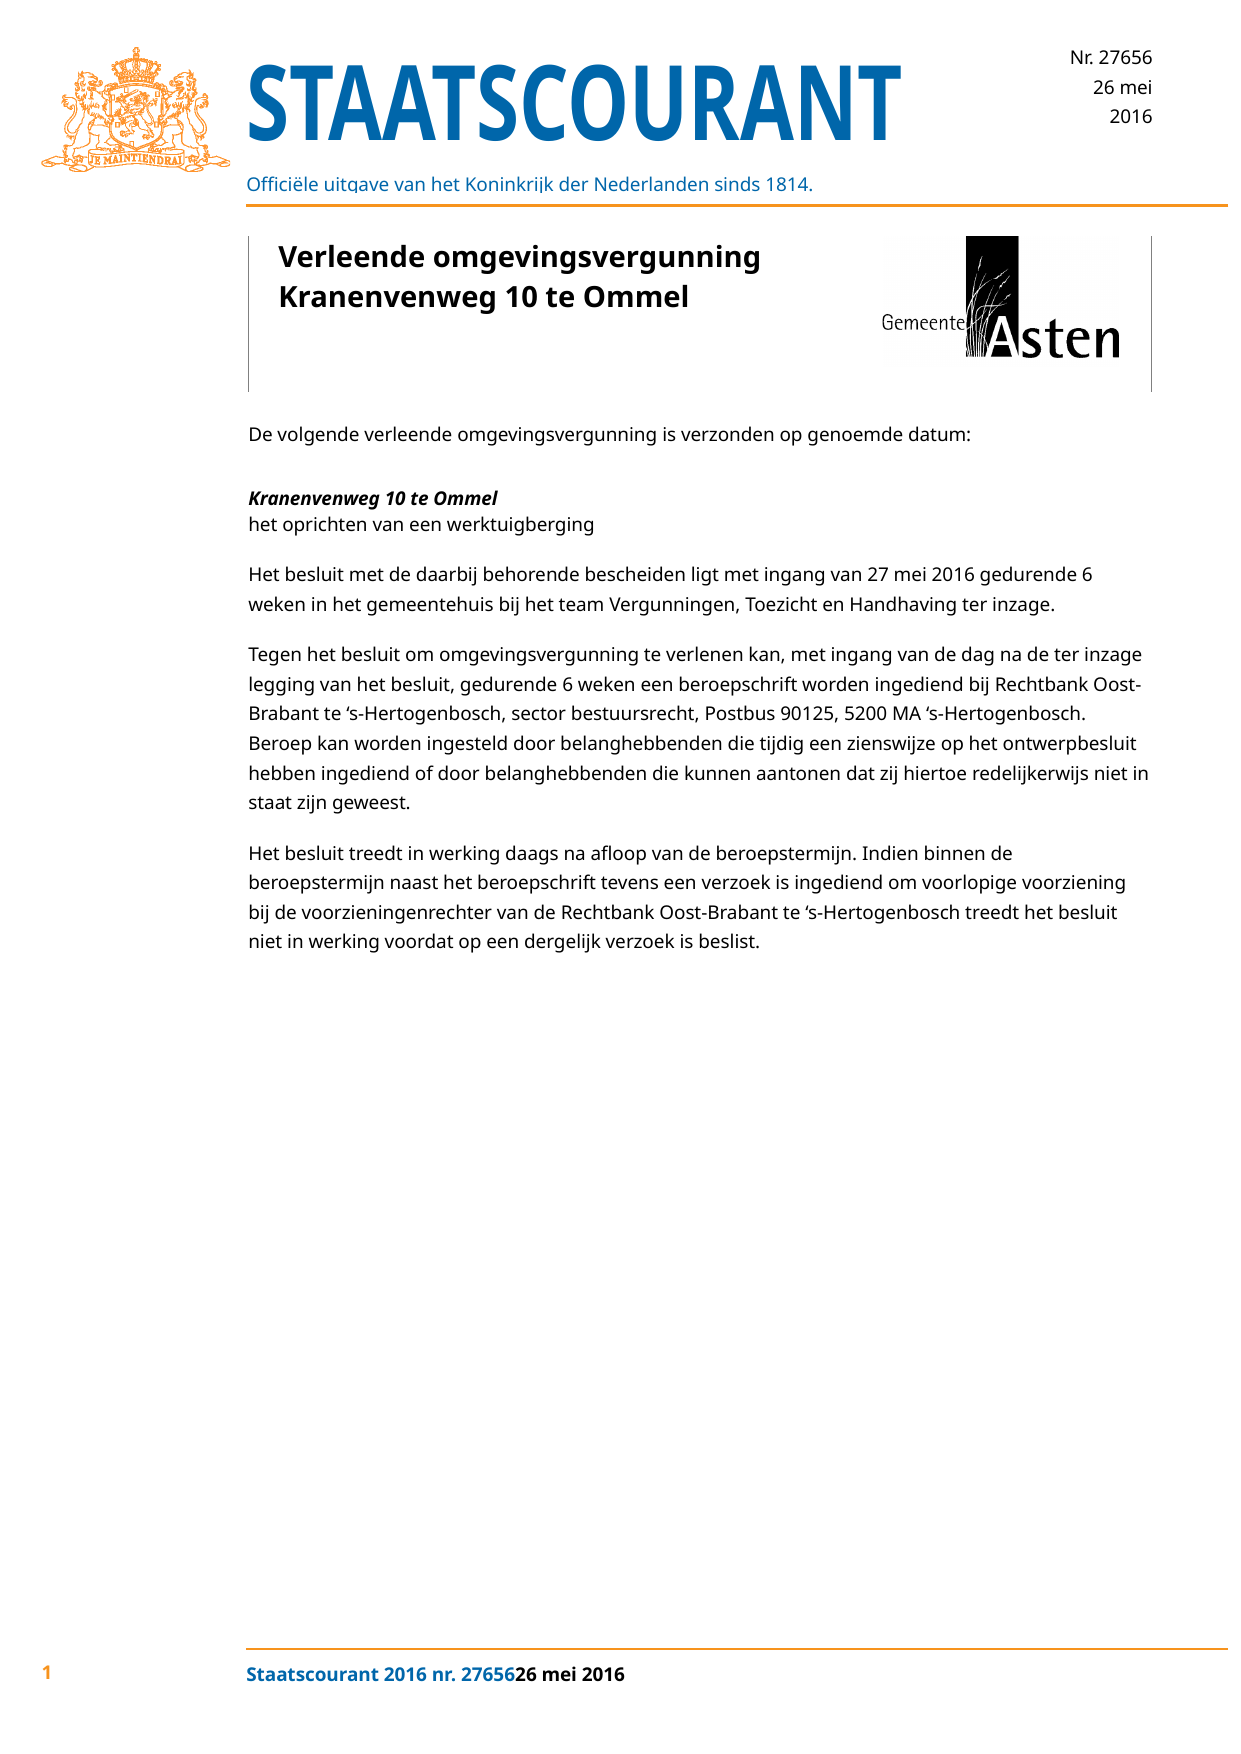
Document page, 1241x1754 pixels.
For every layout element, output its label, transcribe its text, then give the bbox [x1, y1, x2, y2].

table_header [850, 236, 1151, 392]
text De volgende verleende omgevingsvergunning is verzonden op genoemde datum: [248, 421, 1152, 447]
text Kranenvenweg 10 te Ommel [248, 485, 1152, 511]
table_header Verleende omgevingsvergunning Kranenvenweg 10 te Ommel [249, 236, 850, 392]
text Tegen het besluit om omgevingsvergunning te verlenen kan, met ingang van de dag na de ter inzage legging van het besluit, gedurende 6 weken een beroepschrift worden ingediend bij Rechtbank Oost-Brabant te ‘s-Hertogenbosch, sector bestuursrecht, Postbus 90125, 5200 MA ‘s-Hertogenbosch. Beroep kan worden ingesteld door belanghebbenden die tijdig een zienswijze op het ontwerpbesluit hebben ingediend of door belanghebbenden die kunnen aantonen dat zij hiertoe redelijkerwijs niet in staat zijn geweest. [248, 641, 1152, 815]
text Het besluit treedt in werking daags na afloop van de beroepstermijn. Indien binnen de beroepstermijn naast het beroepschrift tevens een verzoek is ingediend om voorlopige voorziening bij de voorzieningenrechter van de Rechtbank Oost-Brabant te ‘s-Hertogenbosch treedt het besluit niet in werking voordat op een dergelijk verzoek is beslist. [248, 840, 1152, 954]
text Het besluit met de daarbij behorende bescheiden ligt met ingang van 27 mei 2016 gedurende 6 weken in het gemeentehuis bij het team Vergunningen, Toezicht en Handhaving ter inzage. [248, 561, 1152, 617]
text het oprichten van een werktuigberging [248, 511, 1152, 537]
picture [882, 236, 1119, 367]
picture [41, 47, 231, 172]
